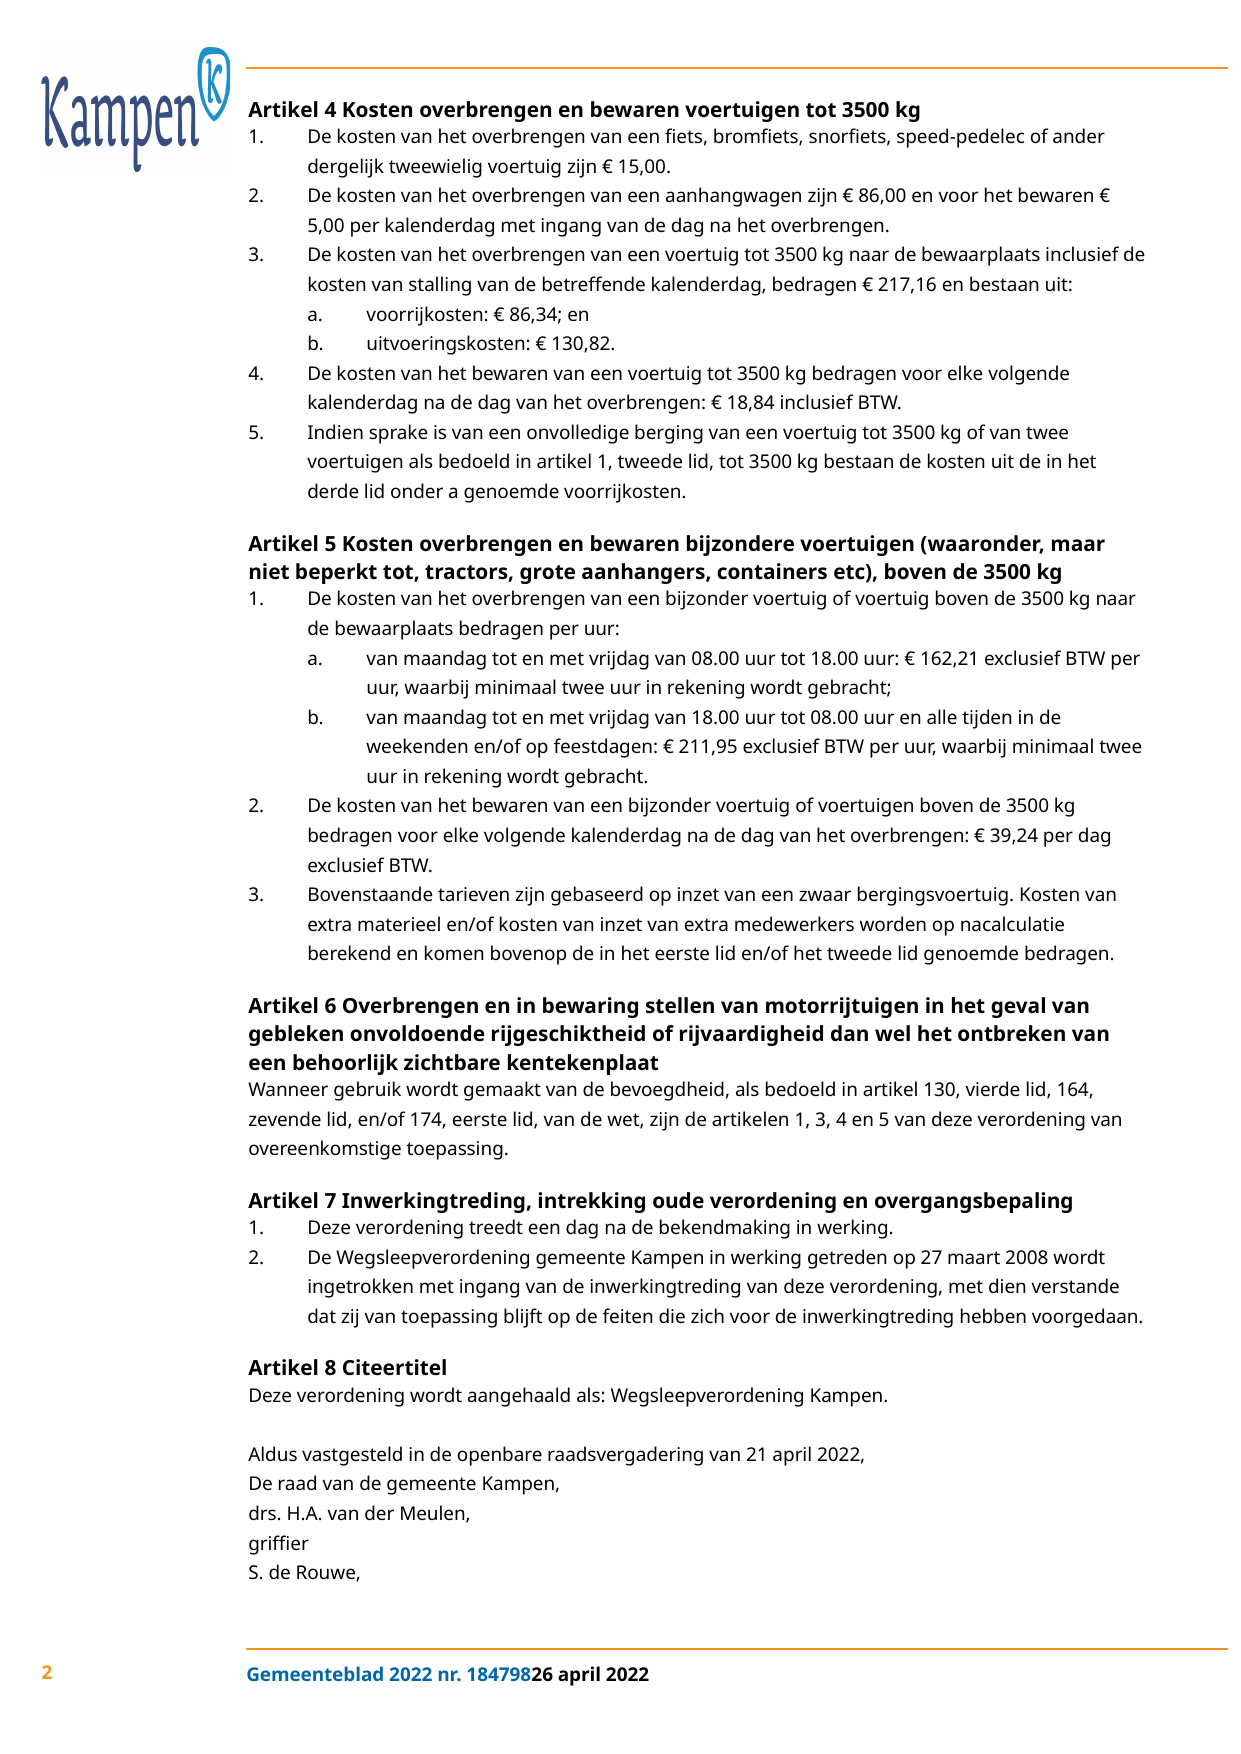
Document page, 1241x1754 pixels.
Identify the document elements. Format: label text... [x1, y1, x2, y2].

list Indien sprake is van een onvolledige berging van een voertuig tot 3500 kg of van twee voertuigen als bedoeld in artikel 1, tweede lid, tot 3500 kg bestaan de kosten uit de in het derde lid onder a genoemde voorrijkosten. [248, 419, 1152, 504]
text Deze verordening wordt aangehaald als: Wegsleepverordening Kampen. [248, 1382, 1152, 1408]
list voorrijkosten: € 86,34; en [307, 301, 1152, 326]
picture [41, 47, 231, 172]
list De kosten van het overbrengen van een bijzonder voertuig of voertuig boven de 3500 kg naar de bewaarplaats bedragen per uur: [248, 586, 1152, 641]
text drs. H.A. van der Meulen, [248, 1500, 1152, 1526]
list uitvoeringskosten: € 130,82. [307, 330, 1152, 356]
text De raad van de gemeente Kampen, [248, 1471, 1152, 1496]
list De Wegsleepverordening gemeente Kampen in werking getreden op 27 maart 2008 wordt ingetrokken met ingang van de inwerkingtreding van deze verordening, met dien verstande dat zij van toepassing blijft op de feiten die zich voor de inwerkingtreding hebben voorgedaan. [248, 1244, 1152, 1329]
list De kosten van het overbrengen van een voertuig tot 3500 kg naar de bewaarplaats inclusief de kosten van stalling van de betreffende kalenderdag, bedragen € 217,16 en bestaan uit: [248, 242, 1152, 297]
text Artikel 8 Citeertitel [248, 1353, 1152, 1382]
list Deze verordening treedt een dag na de bekendmaking in werking. [248, 1214, 1152, 1240]
text Artikel 5 Kosten overbrengen en bewaren bijzondere voertuigen (waaronder, maar niet beperkt tot, tractors, grote aanhangers, containers etc), boven de 3500 kg [248, 529, 1152, 586]
list van maandag tot en met vrijdag van 08.00 uur tot 18.00 uur: € 162,21 exclusief BTW per uur, waarbij minimaal twee uur in rekening wordt gebracht; [307, 645, 1152, 700]
text Artikel 6 Overbrengen en in bewaring stellen van motorrijtuigen in het geval van gebleken onvoldoende rijgeschiktheid of rijvaardigheid dan wel het ontbreken van een behoorlijk zichtbare kentekenplaat [248, 991, 1152, 1076]
list Bovenstaande tarieven zijn gebaseerd op inzet van een zwaar bergingsvoertuig. Kosten van extra materieel en/of kosten van inzet van extra medewerkers worden op nacalculatie berekend en komen bovenop de in het eerste lid en/of het tweede lid genoemde bedragen. [248, 881, 1152, 966]
text Artikel 4 Kosten overbrengen en bewaren voertuigen tot 3500 kg [248, 95, 1152, 123]
list van maandag tot en met vrijdag van 18.00 uur tot 08.00 uur en alle tijden in de weekenden en/of op feestdagen: € 211,95 exclusief BTW per uur, waarbij minimaal twee uur in rekening wordt gebracht. [307, 704, 1152, 789]
list De kosten van het bewaren van een voertuig tot 3500 kg bedragen voor elke volgende kalenderdag na de dag van het overbrengen: € 18,84 inclusief BTW. [248, 360, 1152, 415]
list De kosten van het overbrengen van een fiets, bromfiets, snorfiets, speed-pedelec of ander dergelijk tweewielig voertuig zijn € 15,00. [248, 123, 1152, 178]
list De kosten van het bewaren van een bijzonder voertuig of voertuigen boven de 3500 kg bedragen voor elke volgende kalenderdag na de dag van het overbrengen: € 39,24 per dag exclusief BTW. [248, 793, 1152, 877]
text Wanneer gebruik wordt gemaakt van de bevoegdheid, als bedoeld in artikel 130, vierde lid, 164, zevende lid, en/of 174, eerste lid, van de wet, zijn de artikelen 1, 3, 4 en 5 van deze verordening van overeenkomstige toepassing. [248, 1076, 1152, 1161]
text S. de Rouwe, [248, 1559, 1152, 1585]
text griffier [248, 1530, 1152, 1556]
text Aldus vastgesteld in de openbare raadsvergadering van 21 april 2022, [248, 1441, 1152, 1467]
text Artikel 7 Inwerkingtreding, intrekking oude verordening en overgangsbepaling [248, 1186, 1152, 1214]
list De kosten van het overbrengen van een aanhangwagen zijn € 86,00 en voor het bewaren € 5,00 per kalenderdag met ingang van de dag na het overbrengen. [248, 182, 1152, 238]
